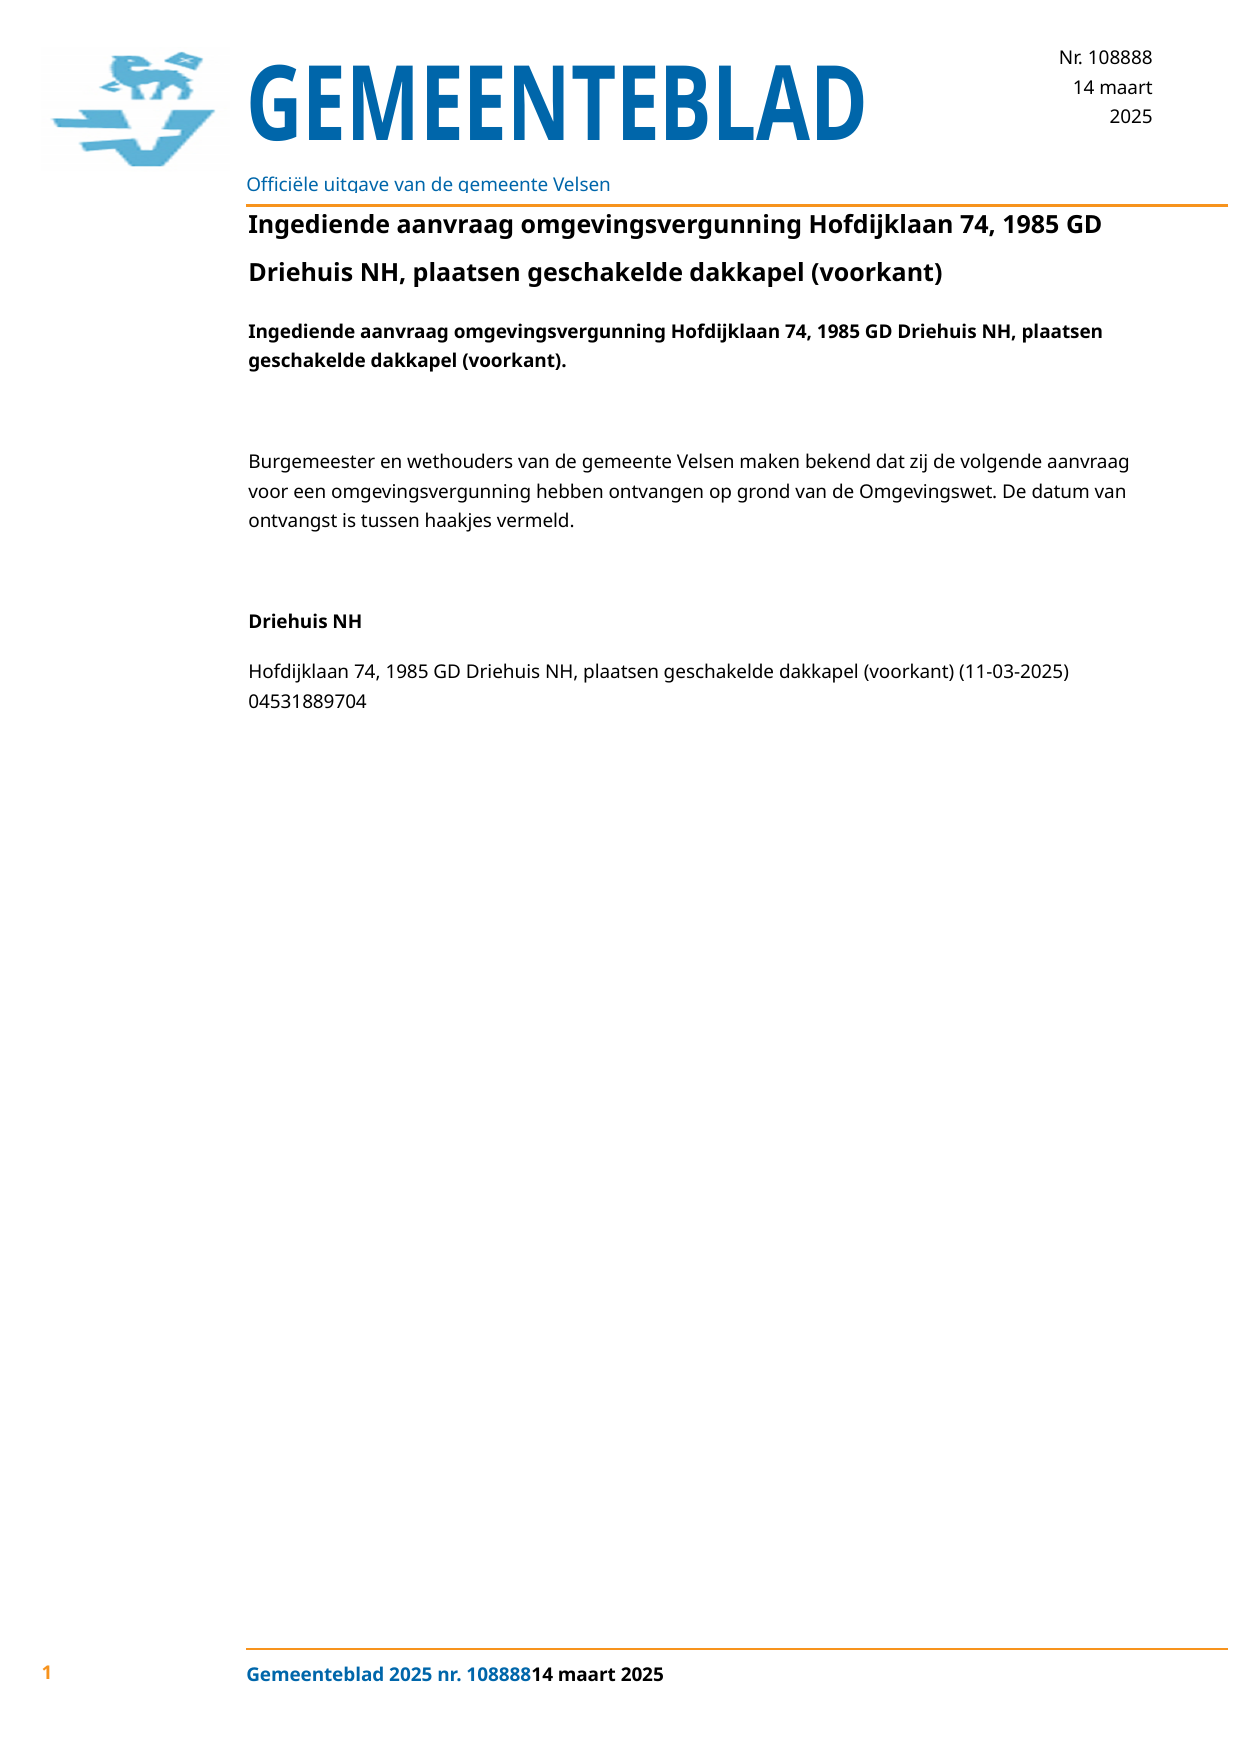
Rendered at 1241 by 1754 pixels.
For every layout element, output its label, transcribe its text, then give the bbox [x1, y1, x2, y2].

text Driehuis NH [248, 608, 1152, 634]
picture [41, 47, 231, 172]
text Ingediende aanvraag omgevingsvergunning Hofdijklaan 74, 1985 GD Driehuis NH, plaatsen geschakelde dakkapel (voorkant) [248, 207, 1152, 288]
text Ingediende aanvraag omgevingsvergunning Hofdijklaan 74, 1985 GD Driehuis NH, plaatsen geschakelde dakkapel (voorkant). [248, 318, 1152, 373]
text Hofdijklaan 74, 1985 GD Driehuis NH, plaatsen geschakelde dakkapel (voorkant) (11-03-2025) 04531889704 [248, 659, 1152, 714]
text Burgemeester en wethouders van de gemeente Velsen maken bekend dat zij de volgende aanvraag voor een omgevingsvergunning hebben ontvangen op grond van de Omgevingswet. De datum van ontvangst is tussen haakjes vermeld. [248, 448, 1152, 533]
